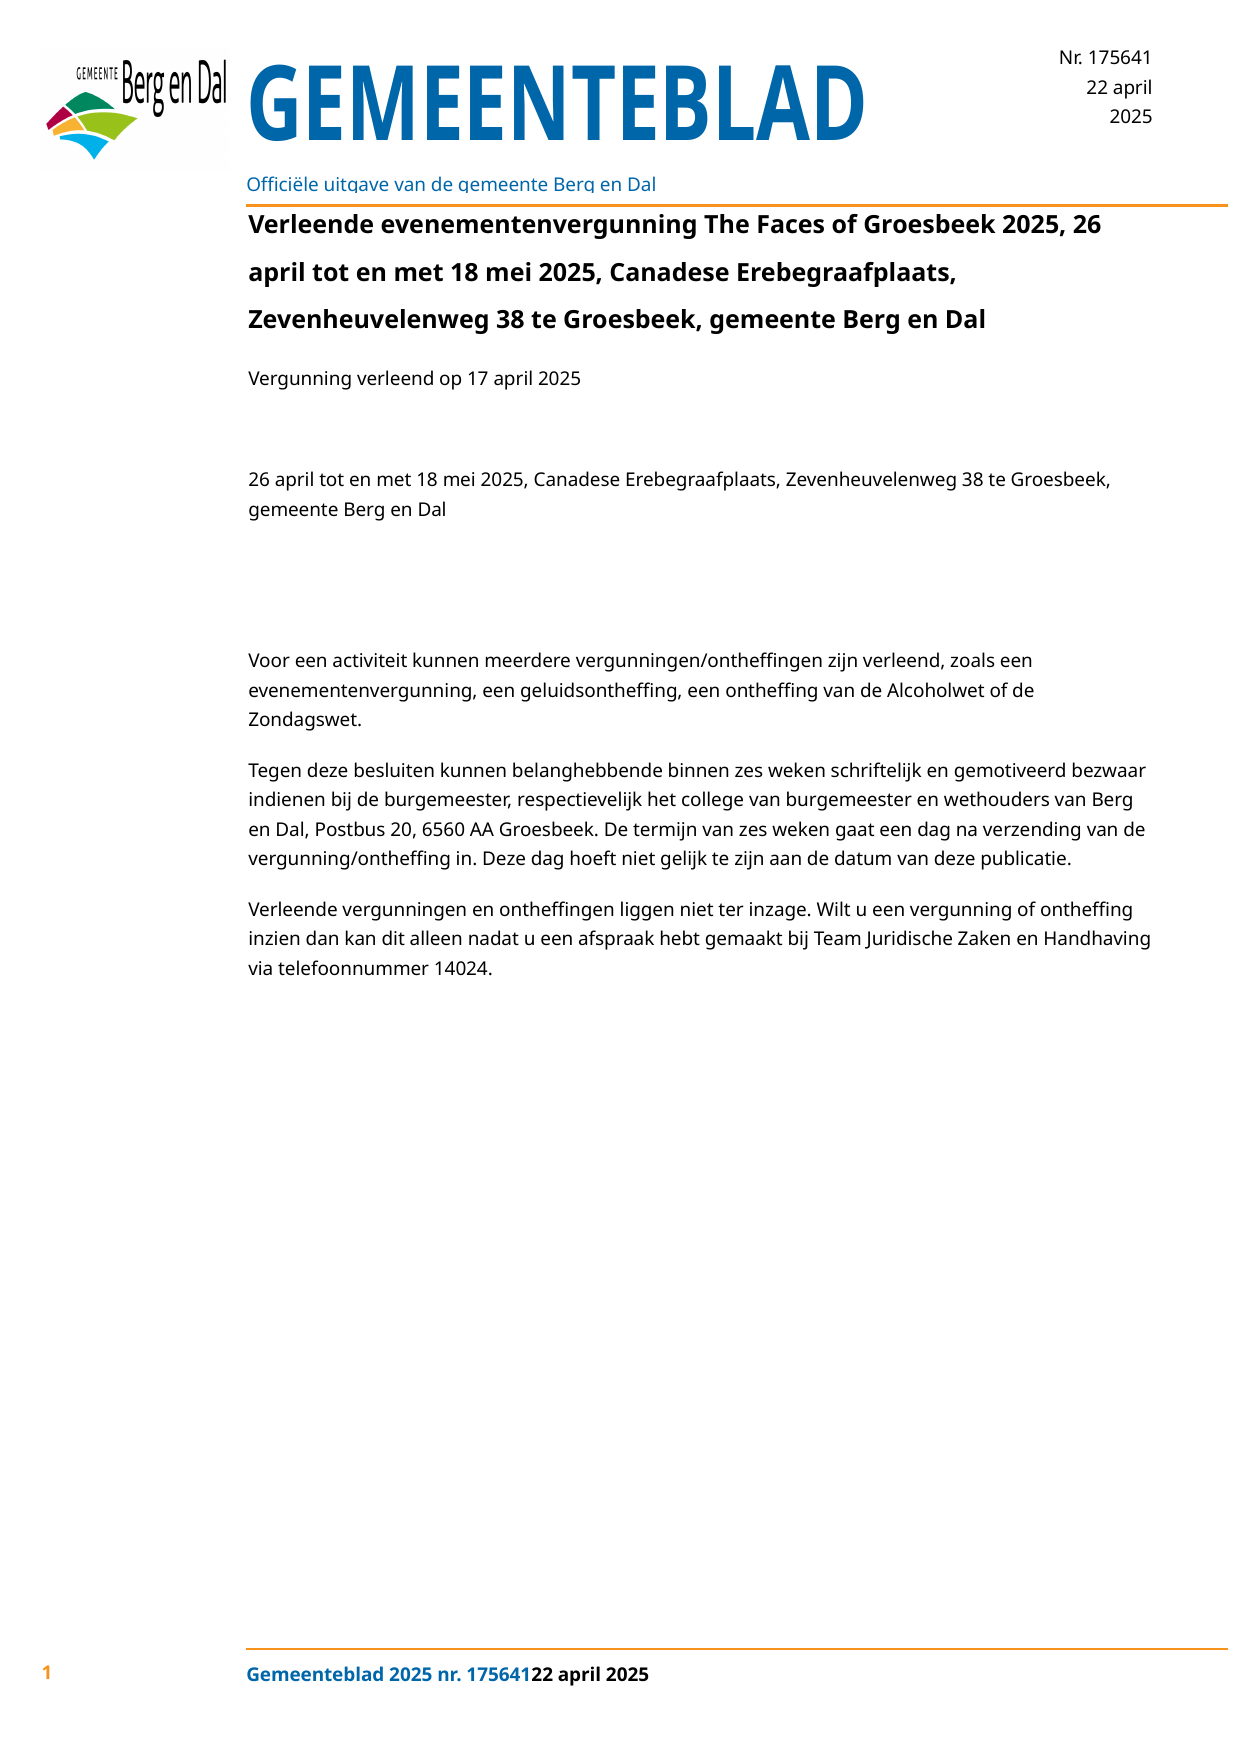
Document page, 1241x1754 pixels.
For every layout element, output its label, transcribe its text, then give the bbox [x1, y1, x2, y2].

text Verleende vergunningen en ontheffingen liggen niet ter inzage. Wilt u een vergunning of ontheffing inzien dan kan dit alleen nadat u een afspraak hebt gemaakt bij Team Juridische Zaken en Handhaving via telefoonnummer 14024. [248, 896, 1152, 981]
picture [41, 47, 231, 172]
text Voor een activiteit kunnen meerdere vergunningen/ontheffingen zijn verleend, zoals een evenementenvergunning, een geluidsontheffing, een ontheffing van de Alcoholwet of de Zondagswet. [248, 647, 1152, 732]
text Verleende evenementenvergunning The Faces of Groesbeek 2025, 26 april tot en met 18 mei 2025, Canadese Erebegraafplaats, Zevenheuvelenweg 38 te Groesbeek, gemeente Berg en Dal [248, 207, 1152, 336]
text Vergunning verleend op 17 april 2025 [248, 366, 1152, 391]
text Tegen deze besluiten kunnen belanghebbende binnen zes weken schriftelijk en gemotiveerd bezwaar indienen bij de burgemeester, respectievelijk het college van burgemeester en wethouders van Berg en Dal, Postbus 20, 6560 AA Groesbeek. De termijn van zes weken gaat een dag na verzending van de vergunning/ontheffing in. Deze dag hoeft niet gelijk te zijn aan de datum van deze publicatie. [248, 757, 1152, 871]
text 26 april tot en met 18 mei 2025, Canadese Erebegraafplaats, Zevenheuvelenweg 38 te Groesbeek, gemeente Berg en Dal [248, 466, 1152, 522]
